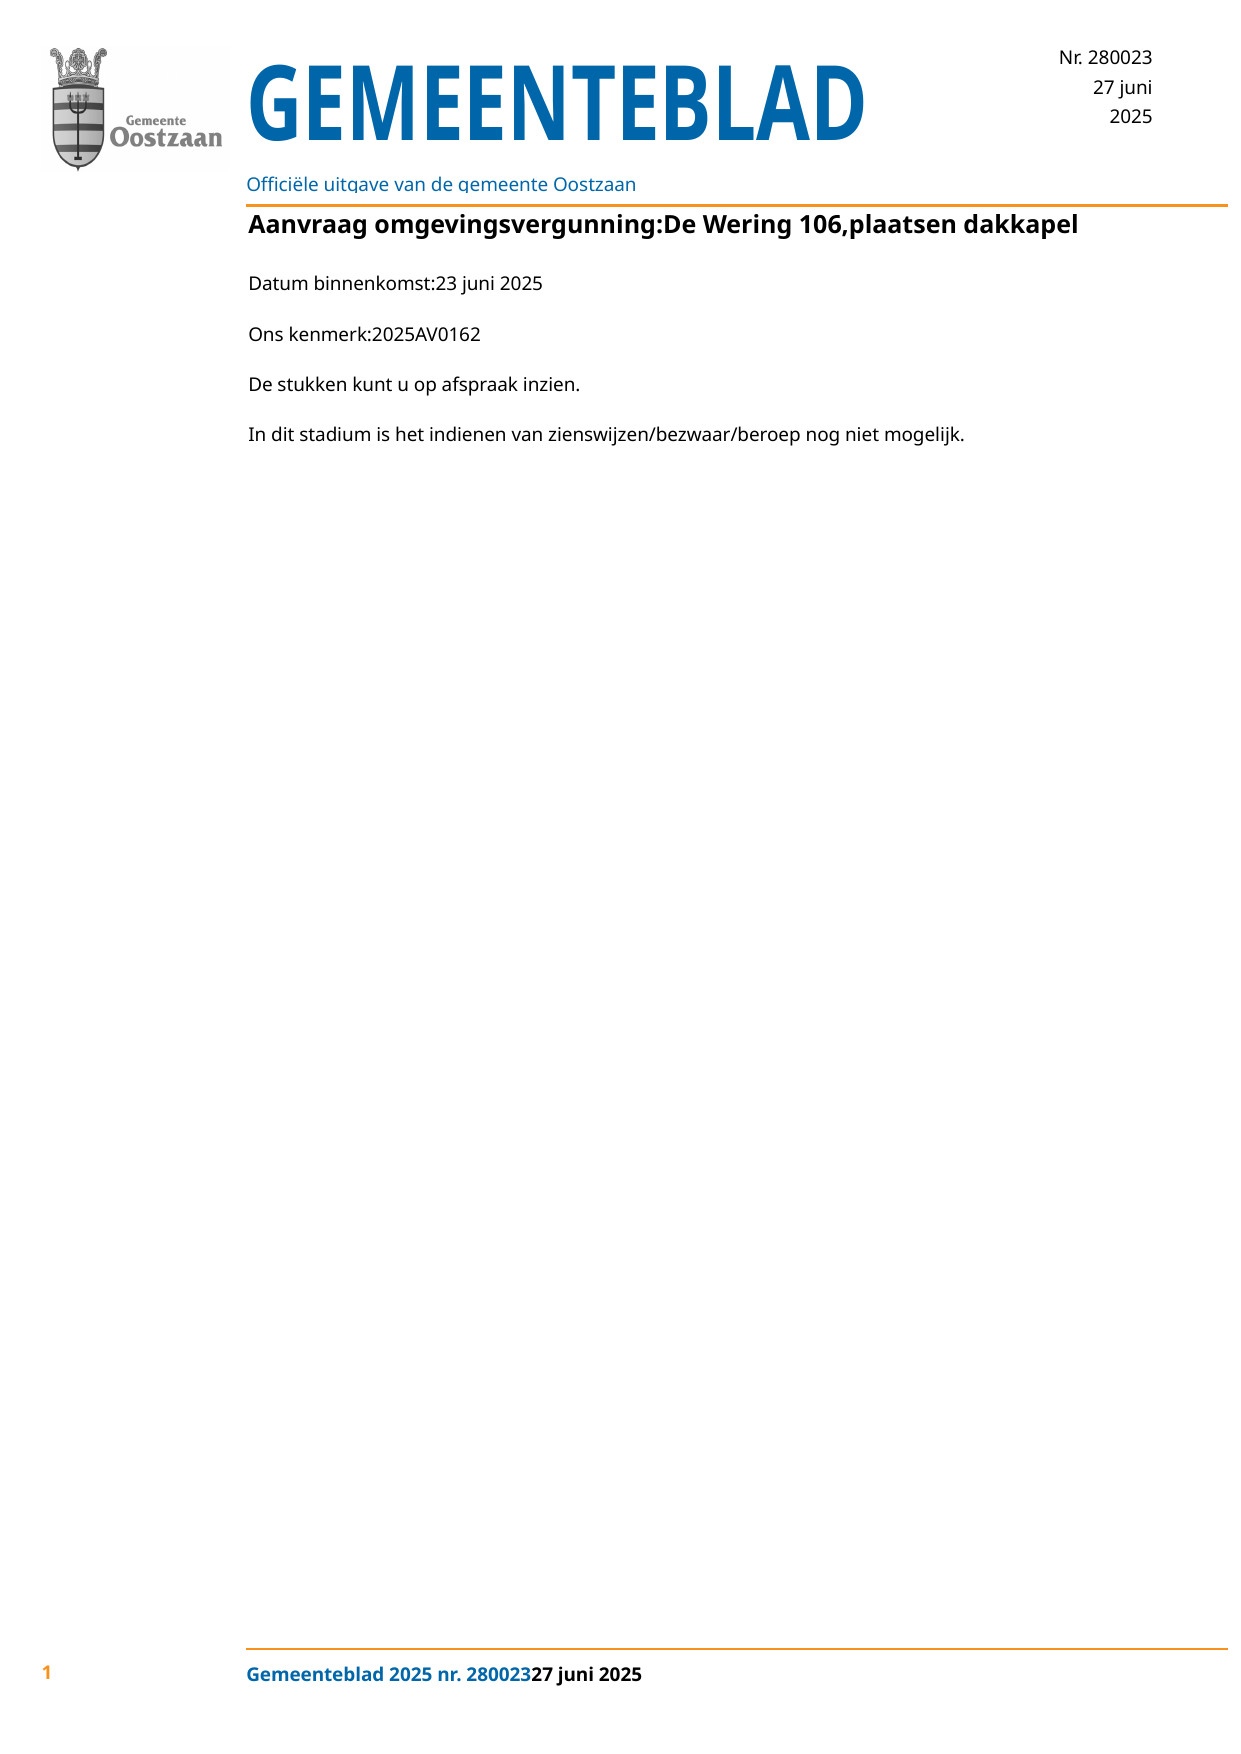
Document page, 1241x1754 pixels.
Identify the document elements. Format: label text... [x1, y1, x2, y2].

text Aanvraag omgevingsvergunning:De Wering 106,plaatsen dakkapel [248, 207, 1152, 241]
text Datum binnenkomst:23 juni 2025 [248, 270, 1152, 296]
picture [41, 47, 231, 172]
text Ons kenmerk:2025AV0162 [248, 321, 1152, 346]
text De stukken kunt u op afspraak inzien. [248, 371, 1152, 397]
text In dit stadium is het indienen van zienswijzen/bezwaar/beroep nog niet mogelijk. [248, 422, 1152, 447]
